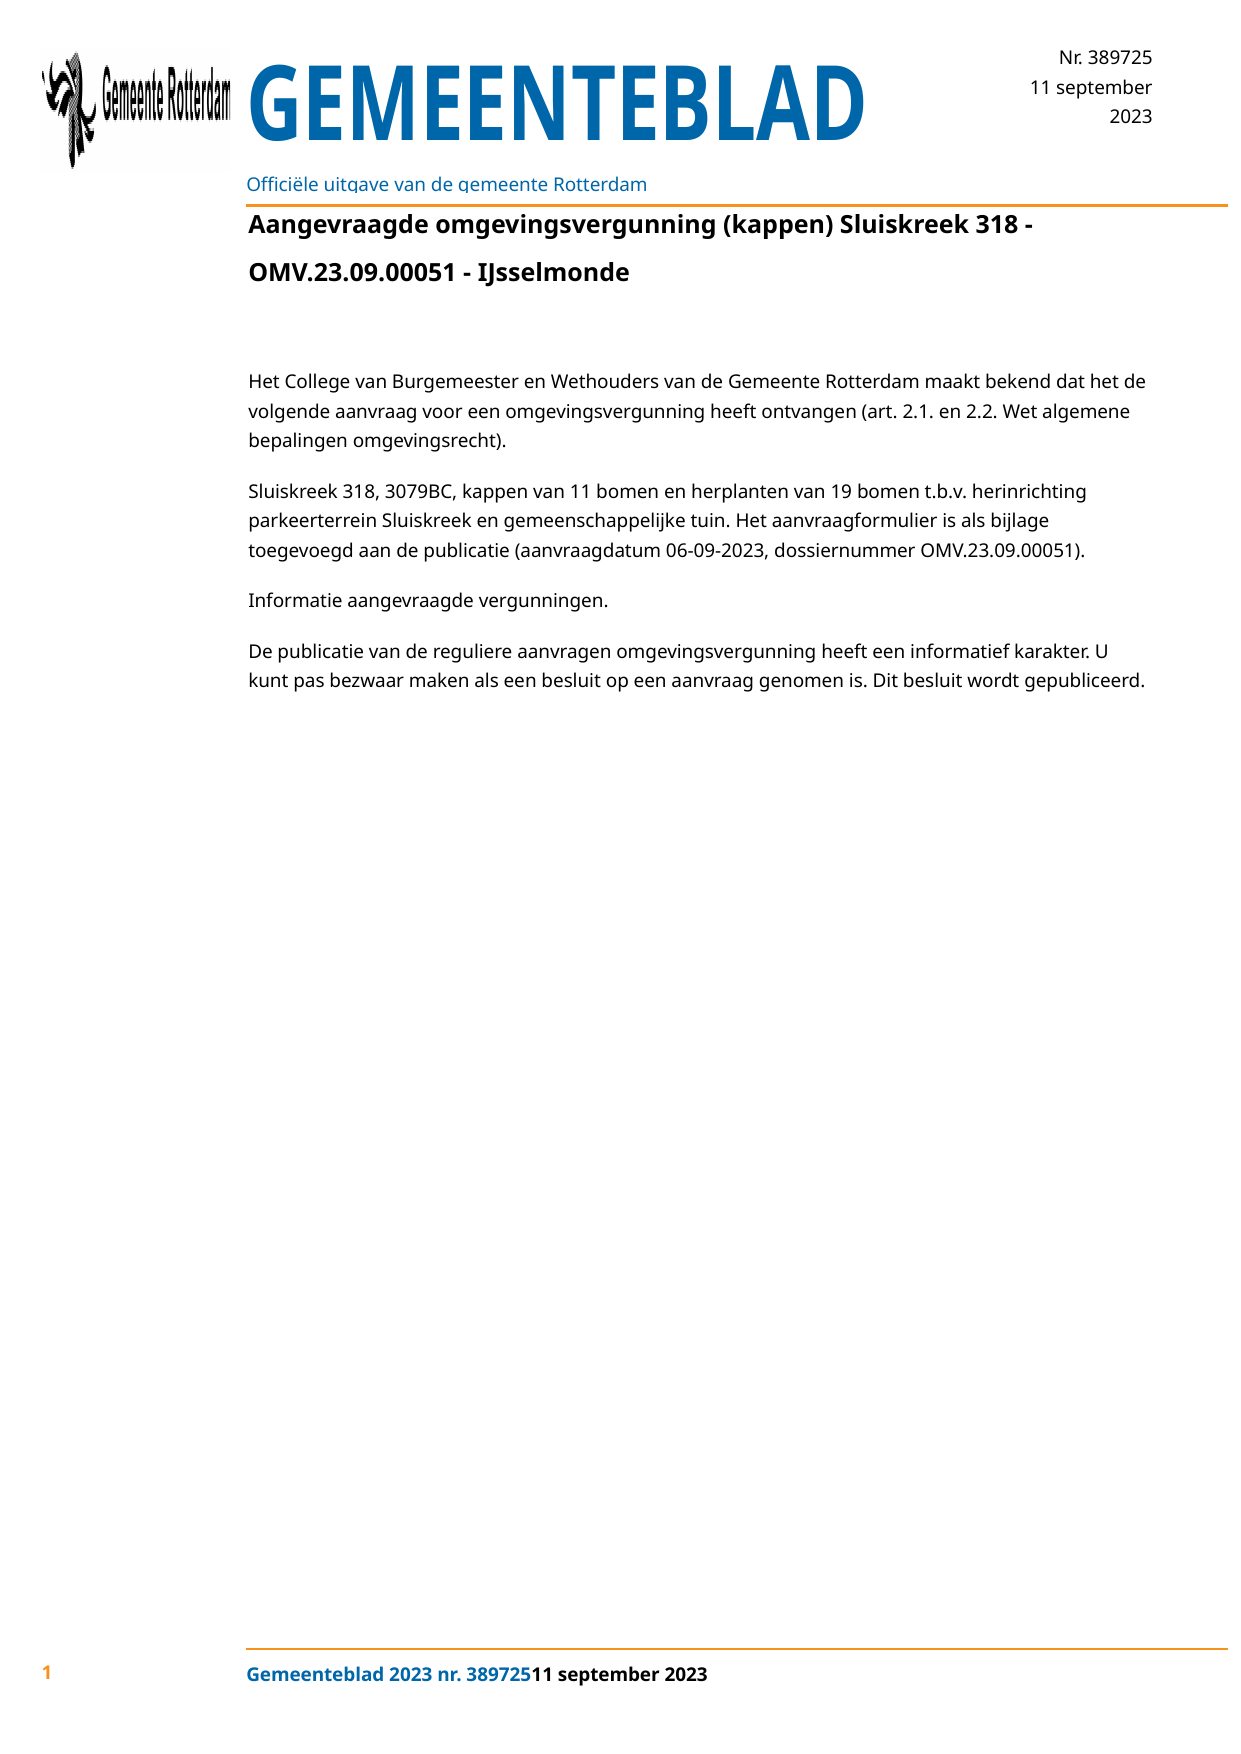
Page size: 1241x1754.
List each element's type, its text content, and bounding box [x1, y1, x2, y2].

text Informatie aangevraagde vergunningen. [248, 587, 1152, 613]
text Aangevraagde omgevingsvergunning (kappen) Sluiskreek 318 - OMV.23.09.00051 - IJsselmonde [248, 207, 1152, 288]
picture [41, 47, 231, 172]
text Het College van Burgemeester en Wethouders van de Gemeente Rotterdam maakt bekend dat het de volgende aanvraag voor een omgevingsvergunning heeft ontvangen (art. 2.1. en 2.2. Wet algemene bepalingen omgevingsrecht). [248, 368, 1152, 453]
text Sluiskreek 318, 3079BC, kappen van 11 bomen en herplanten van 19 bomen t.b.v. herinrichting parkeerterrein Sluiskreek en gemeenschappelijke tuin. Het aanvraagformulier is als bijlage toegevoegd aan de publicatie (aanvraagdatum 06-09-2023, dossiernummer OMV.23.09.00051). [248, 478, 1152, 563]
text De publicatie van de reguliere aanvragen omgevingsvergunning heeft een informatief karakter. U kunt pas bezwaar maken als een besluit op een aanvraag genomen is. Dit besluit wordt gepubliceerd. [248, 638, 1152, 693]
